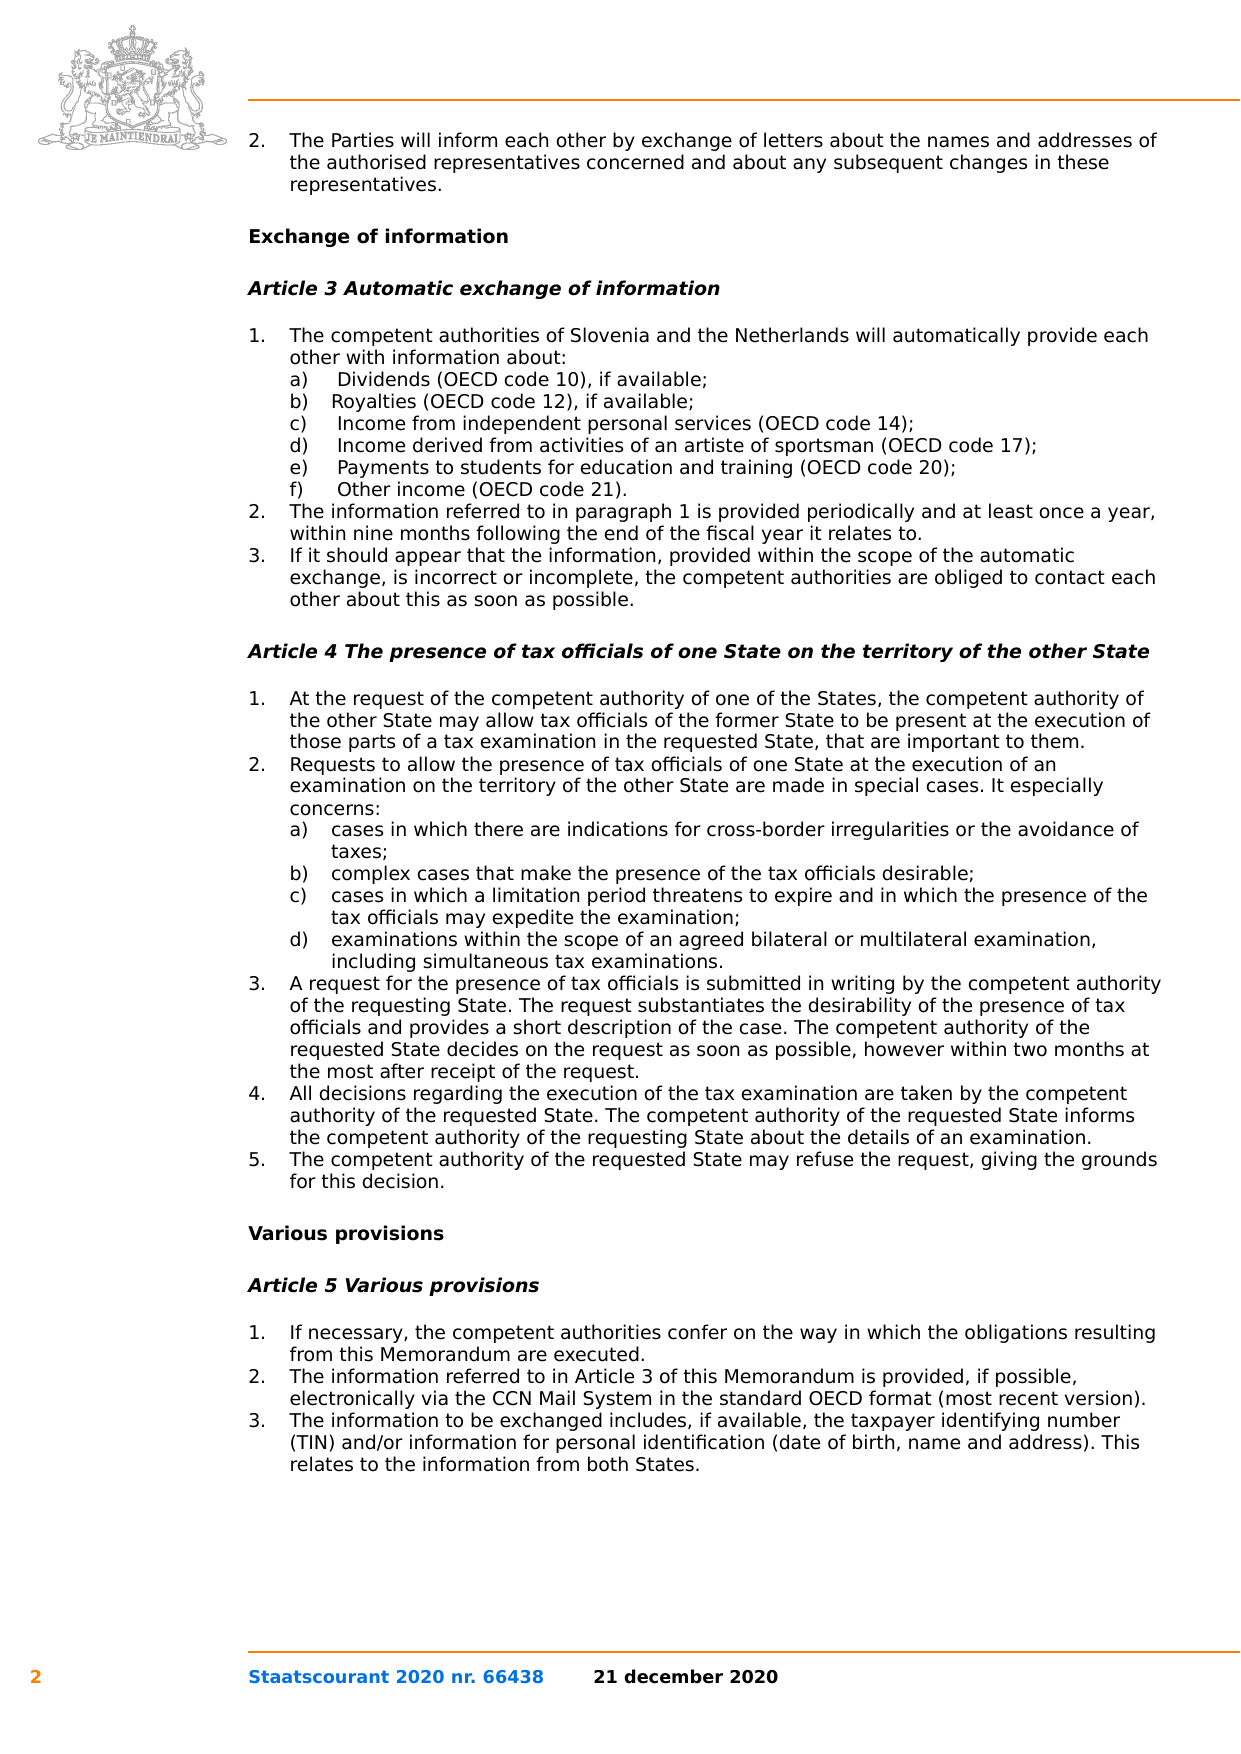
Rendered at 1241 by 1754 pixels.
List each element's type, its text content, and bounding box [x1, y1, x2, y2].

text 5. The competent authority of the requested State may refuse the request, giving the grounds for this decision. [248, 1149, 1163, 1193]
text 1. If necessary, the competent authorities confer on the way in which the obligations resulting from this Memorandum are executed. [248, 1322, 1163, 1366]
text c) cases in which a limitation period threatens to expire and in which the presence of the tax officials may expedite the examination; [289, 885, 1163, 929]
text d) examinations within the scope of an agreed bilateral or multilateral examination, including simultaneous tax examinations. [289, 929, 1163, 973]
text d) Income derived from activities of an artiste of sportsman (OECD code 17); [289, 435, 1163, 457]
text f) Other income (OECD code 21). [289, 479, 1163, 501]
text c) Income from independent personal services (OECD code 14); [289, 413, 1163, 435]
subtitle Various provisions [248, 1223, 1163, 1245]
text b) Royalties (OECD code 12), if available; [289, 391, 1163, 413]
text e) Payments to students for education and training (OECD code 20); [289, 457, 1163, 479]
text 3. The information to be exchanged includes, if available, the taxpayer identifying number (TIN) and/or information for personal identification (date of birth, name and address). This relates to the information from both States. [248, 1410, 1163, 1476]
text 2. The information referred to in paragraph 1 is provided periodically and at least once a year, within nine months following the end of the fiscal year it relates to. [248, 501, 1163, 544]
text 3. A request for the presence of tax officials is submitted in writing by the competent authority of the requesting State. The request substantiates the desirability of the presence of tax officials and provides a short description of the case. The competent authority of the requested State decides on the request as soon as possible, however within two months at the most after receipt of the request. [248, 973, 1163, 1083]
text 4. All decisions regarding the execution of the tax examination are taken by the competent authority of the requested State. The competent authority of the requested State informs the competent authority of the requesting State about the details of an examination. [248, 1083, 1163, 1149]
subtitle Article 5 Various provisions [248, 1275, 1163, 1297]
text 1. The competent authorities of Slovenia and the Netherlands will automatically provide each other with information about: [248, 325, 1163, 369]
text 3. If it should appear that the information, provided within the scope of the automatic exchange, is incorrect or incomplete, the competent authorities are obliged to contact each other about this as soon as possible. [248, 544, 1163, 611]
subtitle Article 4 The presence of tax officials of one State on the territory of the other State [248, 641, 1163, 662]
text 2. The Parties will inform each other by exchange of letters about the names and addresses of the authorised representatives concerned and about any subsequent changes in these representatives. [248, 130, 1163, 196]
text b) complex cases that make the presence of the tax officials desirable; [289, 863, 1163, 885]
subtitle Article 3 Automatic exchange of information [248, 278, 1163, 300]
text a) cases in which there are indications for cross-border irregularities or the avoidance of taxes; [289, 819, 1163, 863]
text 1. At the request of the competent authority of one of the States, the competent authority of the other State may allow tax officials of the former State to be present at the execution of those parts of a tax examination in the requested State, that are important to them. [248, 687, 1163, 753]
text 2. The information referred to in Article 3 of this Memorandum is provided, if possible, electronically via the CCN Mail System in the standard OECD format (most recent version). [248, 1366, 1163, 1410]
text a) Dividends (OECD code 10), if available; [289, 369, 1163, 391]
subtitle Exchange of information [248, 226, 1163, 248]
picture [38, 25, 227, 150]
text 2. Requests to allow the presence of tax officials of one State at the execution of an examination on the territory of the other State are made in special cases. It especially concerns: [248, 753, 1163, 819]
